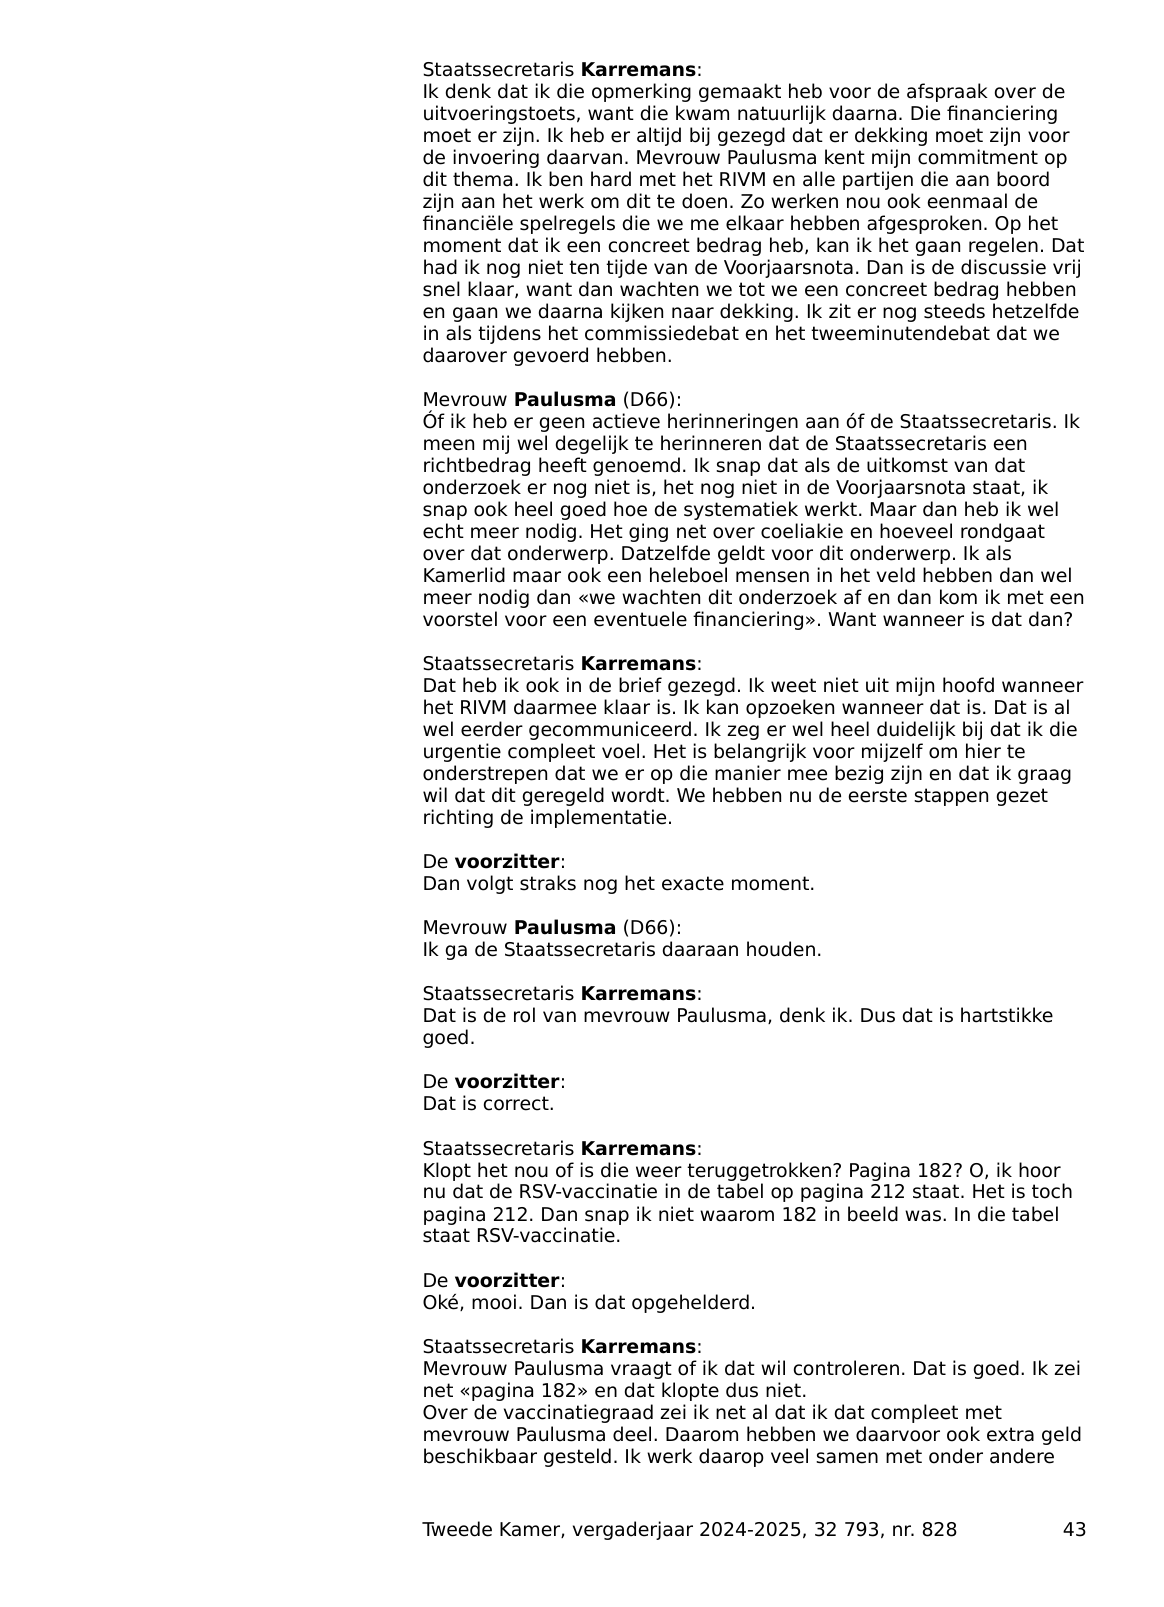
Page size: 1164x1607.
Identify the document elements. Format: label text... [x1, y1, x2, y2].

text Staatssecretaris Karremans: [422, 653, 1087, 675]
text Oké, mooi. Dan is dat opgehelderd. [422, 1292, 1087, 1313]
text Staatssecretaris Karremans: [422, 1336, 1087, 1358]
text Dat heb ik ook in de brief gezegd. Ik weet niet uit mijn hoofd wanneer het RIVM daarmee klaar is. Ik kan opzoeken wanneer dat is. Dat is al wel eerder gecommuniceerd. Ik zeg er wel heel duidelijk bij dat ik die urgentie compleet voel. Het is belangrijk voor mijzelf om hier te onderstrepen dat we er op die manier mee bezig zijn en dat ik graag wil dat dit geregeld wordt. We hebben nu de eerste stappen gezet richting de implementatie. [422, 675, 1087, 829]
text Klopt het nou of is die weer teruggetrokken? Pagina 182? O, ik hoor nu dat de RSV-vaccinatie in de tabel op pagina 212 staat. Het is toch pagina 212. Dan snap ik niet waarom 182 in beeld was. In die tabel staat RSV-vaccinatie. [422, 1159, 1087, 1247]
text Mevrouw Paulusma vraagt of ik dat wil controleren. Dat is goed. Ik zei net «pagina 182» en dat klopte dus niet. [422, 1358, 1087, 1402]
text De voorzitter: [422, 1269, 1087, 1292]
text Ik denk dat ik die opmerking gemaakt heb voor de afspraak over de uitvoeringstoets, want die kwam natuurlijk daarna. Die financiering moet er zijn. Ik heb er altijd bij gezegd dat er dekking moet zijn voor de invoering daarvan. Mevrouw Paulusma kent mijn commitment op dit thema. Ik ben hard met het RIVM en alle partijen die aan boord zijn aan het werk om dit te doen. Zo werken nou ook eenmaal de financiële spelregels die we me elkaar hebben afgesproken. Op het moment dat ik een concreet bedrag heb, kan ik het gaan regelen. Dat had ik nog niet ten tijde van de Voorjaarsnota. Dan is de discussie vrij snel klaar, want dan wachten we tot we een concreet bedrag hebben en gaan we daarna kijken naar dekking. Ik zit er nog steeds hetzelfde in als tijdens het commissiedebat en het tweeminutendebat dat we daarover gevoerd hebben. [422, 81, 1087, 367]
text Óf ik heb er geen actieve herinneringen aan óf de Staatssecretaris. Ik meen mij wel degelijk te herinneren dat de Staatssecretaris een richtbedrag heeft genoemd. Ik snap dat als de uitkomst van dat onderzoek er nog niet is, het nog niet in de Voorjaarsnota staat, ik snap ook heel goed hoe de systematiek werkt. Maar dan heb ik wel echt meer nodig. Het ging net over coeliakie en hoeveel rondgaat over dat onderwerp. Datzelfde geldt voor dit onderwerp. Ik als Kamerlid maar ook een heleboel mensen in het veld hebben dan wel meer nodig dan «we wachten dit onderzoek af en dan kom ik met een voorstel voor een eventuele financiering». Want wanneer is dat dan? [422, 411, 1087, 631]
text De voorzitter: [422, 1071, 1087, 1093]
text De voorzitter: [422, 851, 1087, 873]
text Ik ga de Staatssecretaris daaraan houden. [422, 939, 1087, 961]
text Mevrouw Paulusma (D66): [422, 917, 1087, 939]
text Mevrouw Paulusma (D66): [422, 389, 1087, 411]
text Over de vaccinatiegraad zei ik net al dat ik dat compleet met mevrouw Paulusma deel. Daarom hebben we daarvoor ook extra geld beschikbaar gesteld. Ik werk daarop veel samen met onder andere [422, 1402, 1087, 1468]
text Staatssecretaris Karremans: [422, 983, 1087, 1005]
text Dat is de rol van mevrouw Paulusma, denk ik. Dus dat is hartstikke goed. [422, 1005, 1087, 1049]
text Staatssecretaris Karremans: [422, 1137, 1087, 1159]
text Staatssecretaris Karremans: [422, 59, 1087, 81]
text Dan volgt straks nog het exacte moment. [422, 873, 1087, 895]
text Dat is correct. [422, 1093, 1087, 1115]
